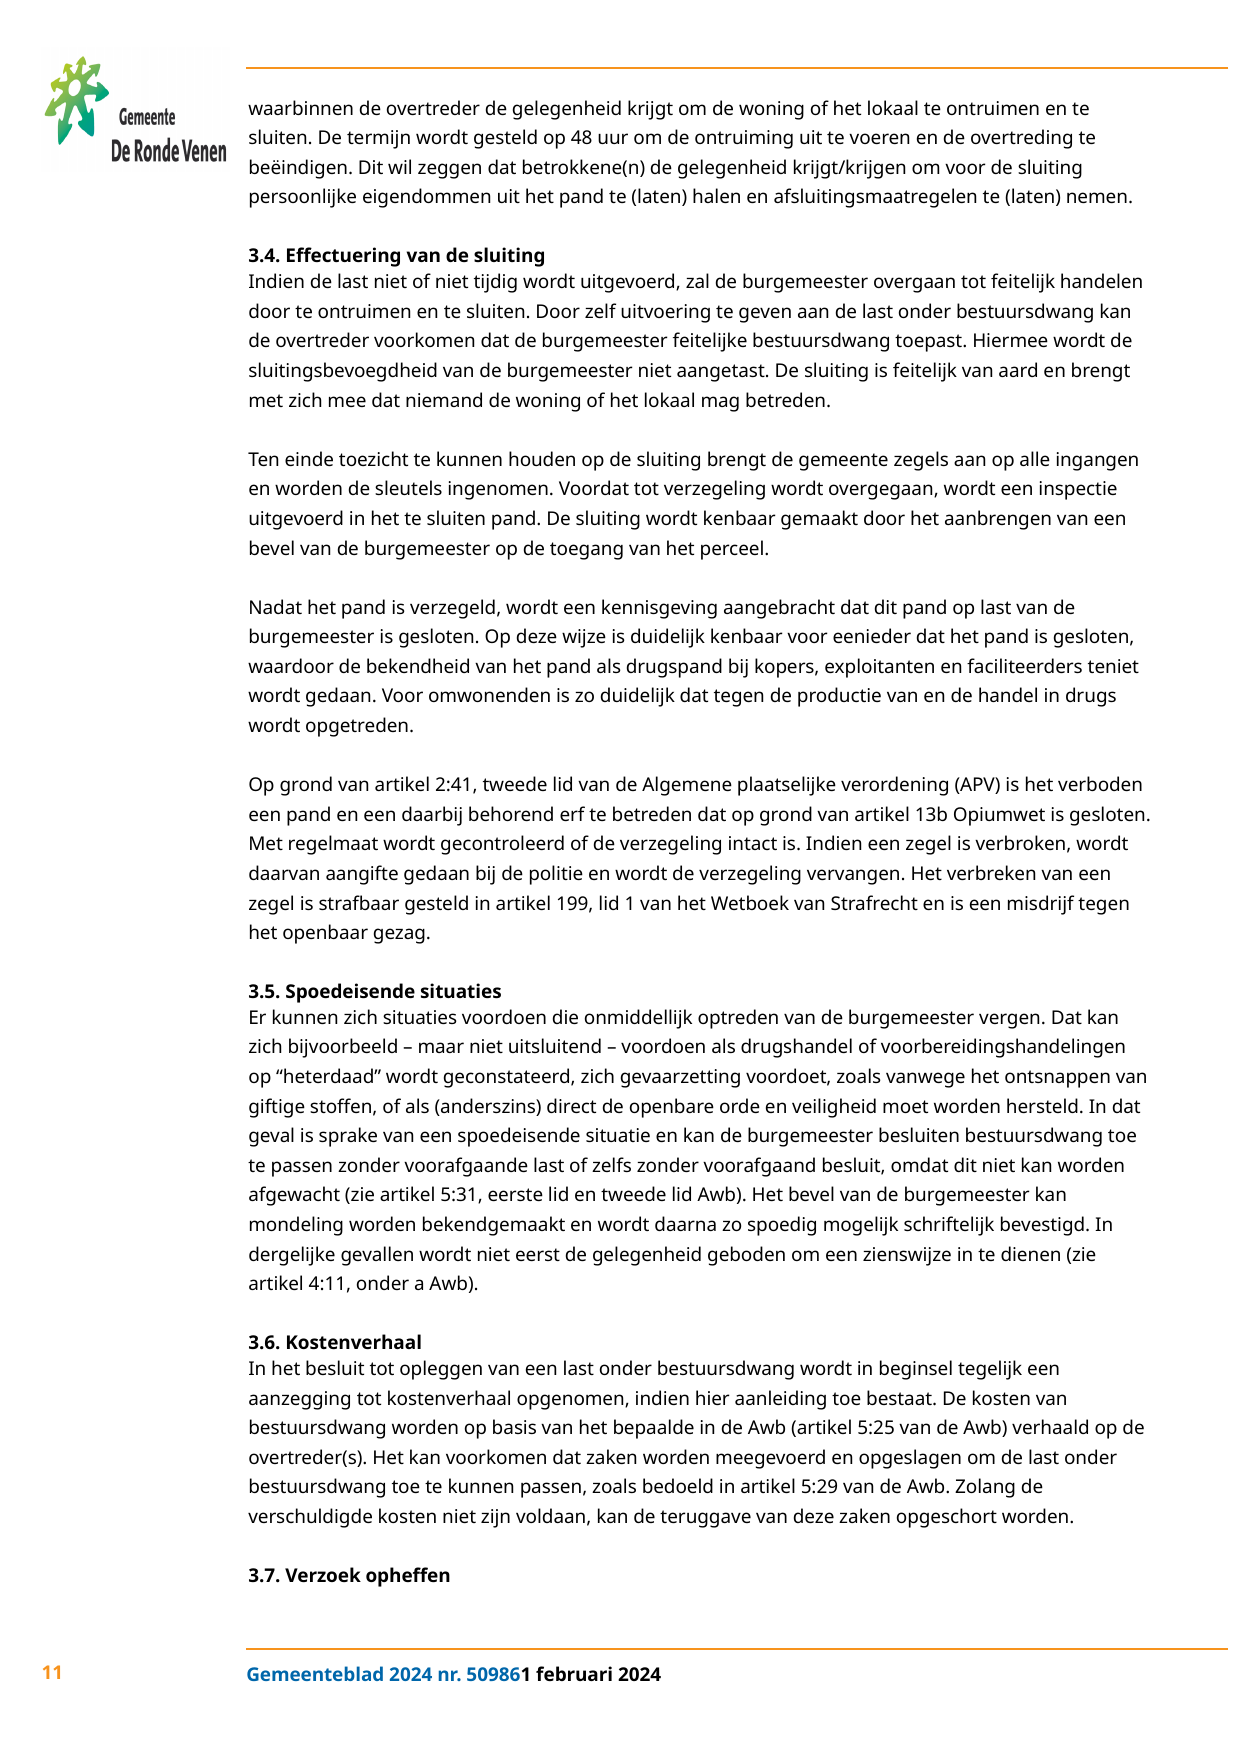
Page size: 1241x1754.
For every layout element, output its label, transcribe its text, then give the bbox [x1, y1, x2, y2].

text 3.7. Verzoek opheffen [248, 1562, 1152, 1588]
text Ten einde toezicht te kunnen houden op de sluiting brengt de gemeente zegels aan op alle ingangen en worden de sleutels ingenomen. Voordat tot verzegeling wordt overgegaan, wordt een inspectie uitgevoerd in het te sluiten pand. De sluiting wordt kenbaar gemaakt door het aanbrengen van een bevel van de burgemeester op de toegang van het perceel. [248, 446, 1152, 560]
text 3.6. Kostenverhaal [248, 1329, 1152, 1355]
text Er kunnen zich situaties voordoen die onmiddellijk optreden van de burgemeester vergen. Dat kan zich bijvoorbeeld – maar niet uitsluitend – voordoen als drugshandel of voorbereidingshandelingen op “heterdaad” wordt geconstateerd, zich gevaarzetting voordoet, zoals vanwege het ontsnappen van giftige stoffen, of als (anderszins) direct de openbare orde en veiligheid moet worden hersteld. In dat geval is sprake van een spoedeisende situatie en kan de burgemeester besluiten bestuursdwang toe te passen zonder voorafgaande last of zelfs zonder voorafgaand besluit, omdat dit niet kan worden afgewacht (zie artikel 5:31, eerste lid en tweede lid Awb). Het bevel van de burgemeester kan mondeling worden bekendgemaakt en wordt daarna zo spoedig mogelijk schriftelijk bevestigd. In dergelijke gevallen wordt niet eerst de gelegenheid geboden om een zienswijze in te dienen (zie artikel 4:11, onder a Awb). [248, 1004, 1152, 1296]
text In het besluit tot opleggen van een last onder bestuursdwang wordt in beginsel tegelijk een aanzegging tot kostenverhaal opgenomen, indien hier aanleiding toe bestaat. De kosten van bestuursdwang worden op basis van het bepaalde in de Awb (artikel 5:25 van de Awb) verhaald op de overtreder(s). Het kan voorkomen dat zaken worden meegevoerd en opgeslagen om de last onder bestuursdwang toe te kunnen passen, zoals bedoeld in artikel 5:29 van de Awb. Zolang de verschuldigde kosten niet zijn voldaan, kan de teruggave van deze zaken opgeschort worden. [248, 1355, 1152, 1529]
text Nadat het pand is verzegeld, wordt een kennisgeving aangebracht dat dit pand op last van de burgemeester is gesloten. Op deze wijze is duidelijk kenbaar voor eenieder dat het pand is gesloten, waardoor de bekendheid van het pand als drugspand bij kopers, exploitanten en faciliteerders teniet wordt gedaan. Voor omwonenden is zo duidelijk dat tegen de productie van en de handel in drugs wordt opgetreden. [248, 594, 1152, 738]
picture [41, 47, 231, 172]
text 3.4. Effectuering van de sluiting [248, 243, 1152, 268]
text Indien de last niet of niet tijdig wordt uitgevoerd, zal de burgemeester overgaan tot feitelijk handelen door te ontruimen en te sluiten. Door zelf uitvoering te geven aan de last onder bestuursdwang kan de overtreder voorkomen dat de burgemeester feitelijke bestuursdwang toepast. Hiermee wordt de sluitingsbevoegdheid van de burgemeester niet aangetast. De sluiting is feitelijk van aard en brengt met zich mee dat niemand de woning of het lokaal mag betreden. [248, 268, 1152, 412]
text Op grond van artikel 2:41, tweede lid van de Algemene plaatselijke verordening (APV) is het verboden een pand en een daarbij behorend erf te betreden dat op grond van artikel 13b Opiumwet is gesloten. Met regelmaat wordt gecontroleerd of de verzegeling intact is. Indien een zegel is verbroken, wordt daarvan aangifte gedaan bij de politie en wordt de verzegeling vervangen. Het verbreken van een zegel is strafbaar gesteld in artikel 199, lid 1 van het Wetboek van Strafrecht en is een misdrijf tegen het openbaar gezag. [248, 771, 1152, 945]
text 3.5. Spoedeisende situaties [248, 978, 1152, 1004]
text waarbinnen de overtreder de gelegenheid krijgt om de woning of het lokaal te ontruimen en te sluiten. De termijn wordt gesteld op 48 uur om de ontruiming uit te voeren en de overtreding te beëindigen. Dit wil zeggen dat betrokkene(n) de gelegenheid krijgt/krijgen om voor de sluiting persoonlijke eigendommen uit het pand te (laten) halen en afsluitingsmaatregelen te (laten) nemen. [248, 95, 1152, 209]
